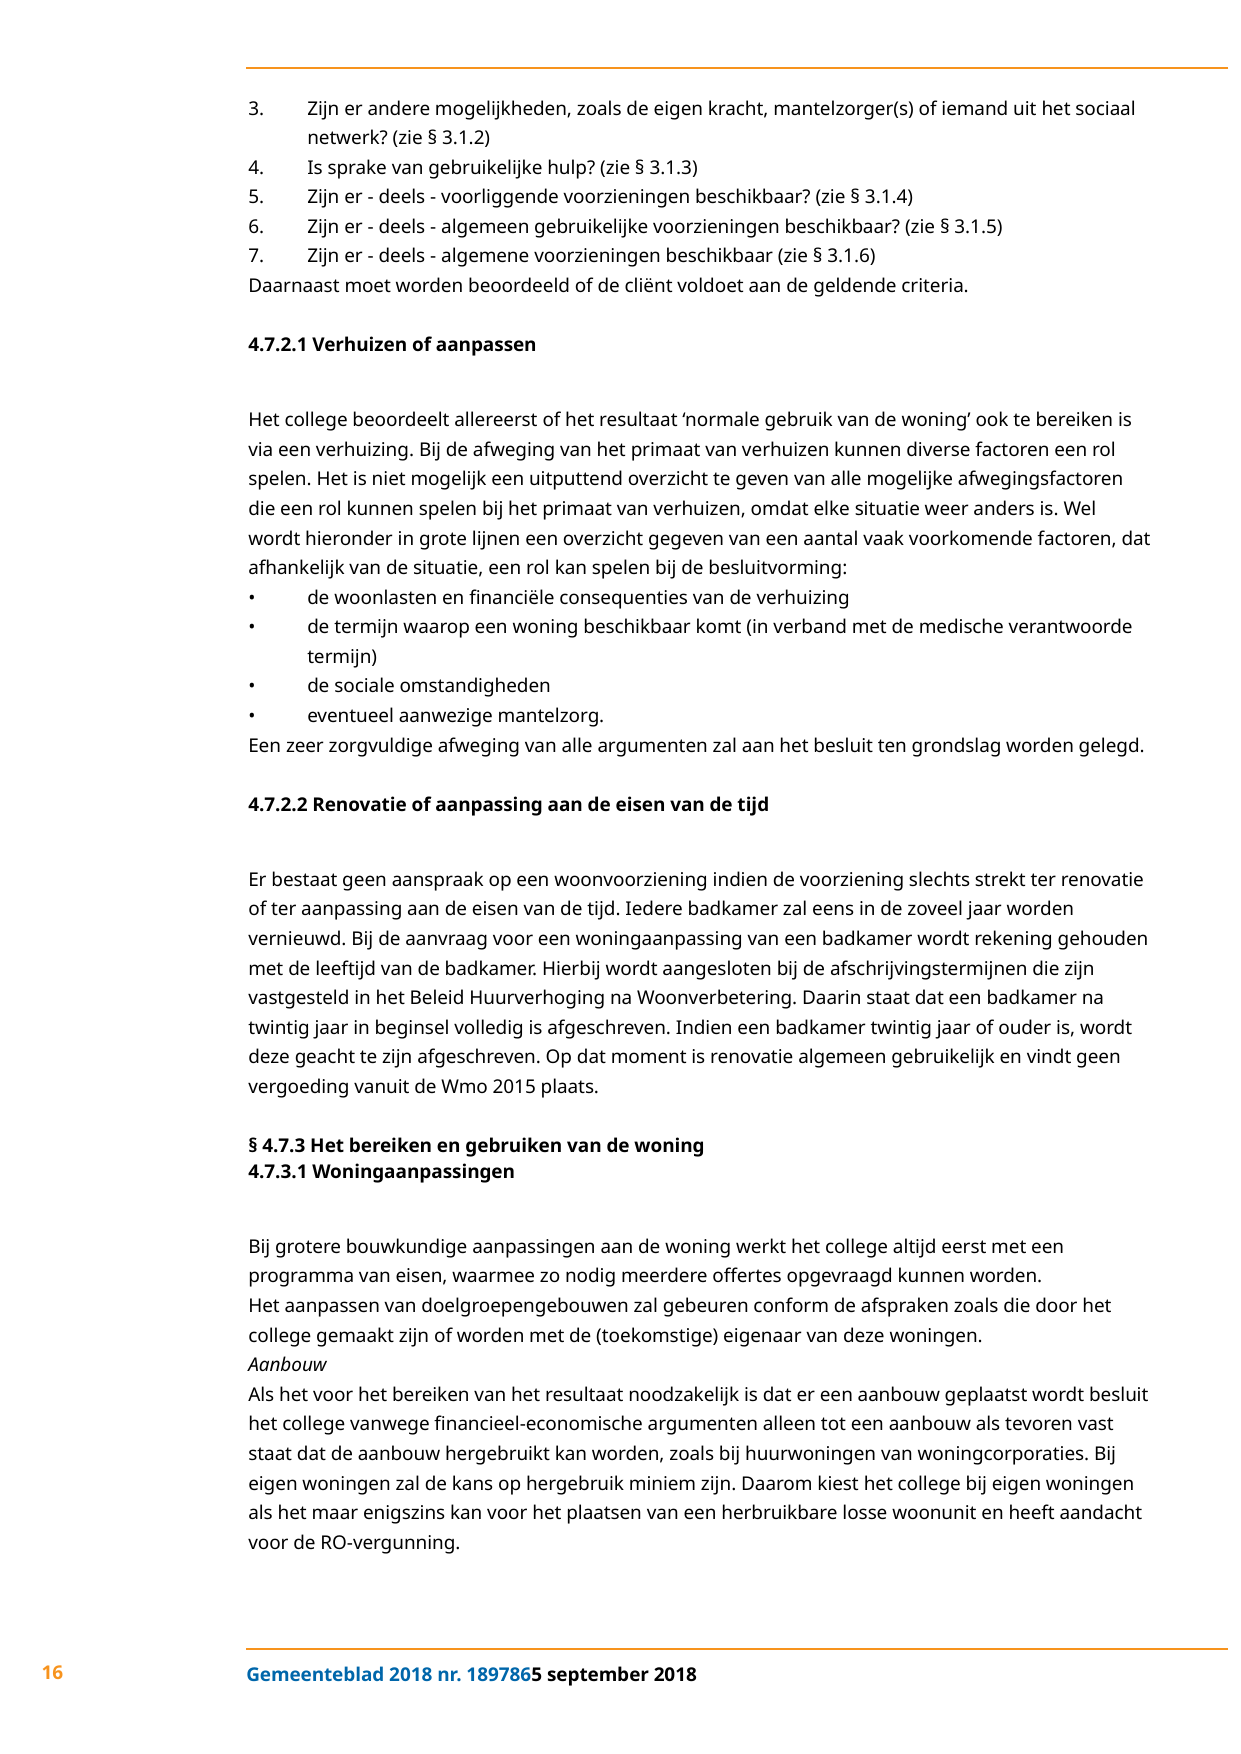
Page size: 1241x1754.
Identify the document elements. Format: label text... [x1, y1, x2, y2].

list de sociale omstandigheden [248, 673, 1152, 698]
text Bij grotere bouwkundige aanpassingen aan de woning werkt het college altijd eerst met een programma van eisen, waarmee zo nodig meerdere offertes opgevraagd kunnen worden. [248, 1233, 1152, 1288]
text Er bestaat geen aanspraak op een woonvoorziening indien de voorziening slechts strekt ter renovatie of ter aanpassing aan de eisen van de tijd. Iedere badkamer zal eens in de zoveel jaar worden vernieuwd. Bij de aanvraag voor een woningaanpassing van een badkamer wordt rekening gehouden met de leeftijd van de badkamer. Hierbij wordt aangesloten bij de afschrijvingstermijnen die zijn vastgesteld in het Beleid Huurverhoging na Woonverbetering. Daarin staat dat een badkamer na twintig jaar in beginsel volledig is afgeschreven. Indien een badkamer twintig jaar of ouder is, wordt deze geacht te zijn afgeschreven. Op dat moment is renovatie algemeen gebruikelijk en vindt geen vergoeding vanuit de Wmo 2015 plaats. [248, 866, 1152, 1099]
text Aanbouw [248, 1351, 1152, 1377]
text Daarnaast moet worden beoordeeld of de cliënt voldoet aan de geldende criteria. [248, 272, 1152, 298]
list Zijn er andere mogelijkheden, zoals de eigen kracht, mantelzorger(s) of iemand uit het sociaal netwerk? (zie § 3.1.2) [248, 95, 1152, 150]
text Het aanpassen van doelgroepengebouwen zal gebeuren conform de afspraken zoals die door het college gemaakt zijn of worden met de (toekomstige) eigenaar van deze woningen. [248, 1292, 1152, 1347]
list de termijn waarop een woning beschikbaar komt (in verband met de medische verantwoorde termijn) [248, 613, 1152, 669]
text Het college beoordeelt allereerst of het resultaat ‘normale gebruik van de woning’ ook te bereiken is via een verhuizing. Bij de afweging van het primaat van verhuizen kunnen diverse factoren een rol spelen. Het is niet mogelijk een uitputtend overzicht te geven van alle mogelijke afwegingsfactoren die een rol kunnen spelen bij het primaat van verhuizen, omdat elke situatie weer anders is. Wel wordt hieronder in grote lijnen een overzicht gegeven van een aantal vaak voorkomende factoren, dat afhankelijk van de situatie, een rol kan spelen bij de besluitvorming: [248, 406, 1152, 580]
list Zijn er - deels - algemeen gebruikelijke voorzieningen beschikbaar? (zie § 3.1.5) [248, 213, 1152, 239]
list de woonlasten en financiële consequenties van de verhuizing [248, 584, 1152, 610]
text 4.7.2.1 Verhuizen of aanpassen [248, 331, 1152, 357]
text 4.7.2.2 Renovatie of aanpassing aan de eisen van de tijd [248, 791, 1152, 817]
text Als het voor het bereiken van het resultaat noodzakelijk is dat er een aanbouw geplaatst wordt besluit het college vanwege financieel-economische argumenten alleen tot een aanbouw als tevoren vast staat dat de aanbouw hergebruikt kan worden, zoals bij huurwoningen van woningcorporaties. Bij eigen woningen zal de kans op hergebruik miniem zijn. Daarom kiest het college bij eigen woningen als het maar enigszins kan voor het plaatsen van een herbruikbare losse woonunit en heeft aandacht voor de RO-vergunning. [248, 1381, 1152, 1554]
picture [41, 47, 231, 172]
list Zijn er - deels - algemene voorzieningen beschikbaar (zie § 3.1.6) [248, 243, 1152, 268]
list Zijn er - deels - voorliggende voorzieningen beschikbaar? (zie § 3.1.4) [248, 183, 1152, 209]
text Een zeer zorgvuldige afweging van alle argumenten zal aan het besluit ten grondslag worden gelegd. [248, 732, 1152, 758]
text § 4.7.3 Het bereiken en gebruiken van de woning [248, 1132, 1152, 1158]
text 4.7.3.1 Woningaanpassingen [248, 1158, 1152, 1184]
list Is sprake van gebruikelijke hulp? (zie § 3.1.3) [248, 154, 1152, 180]
list eventueel aanwezige mantelzorg. [248, 702, 1152, 728]
